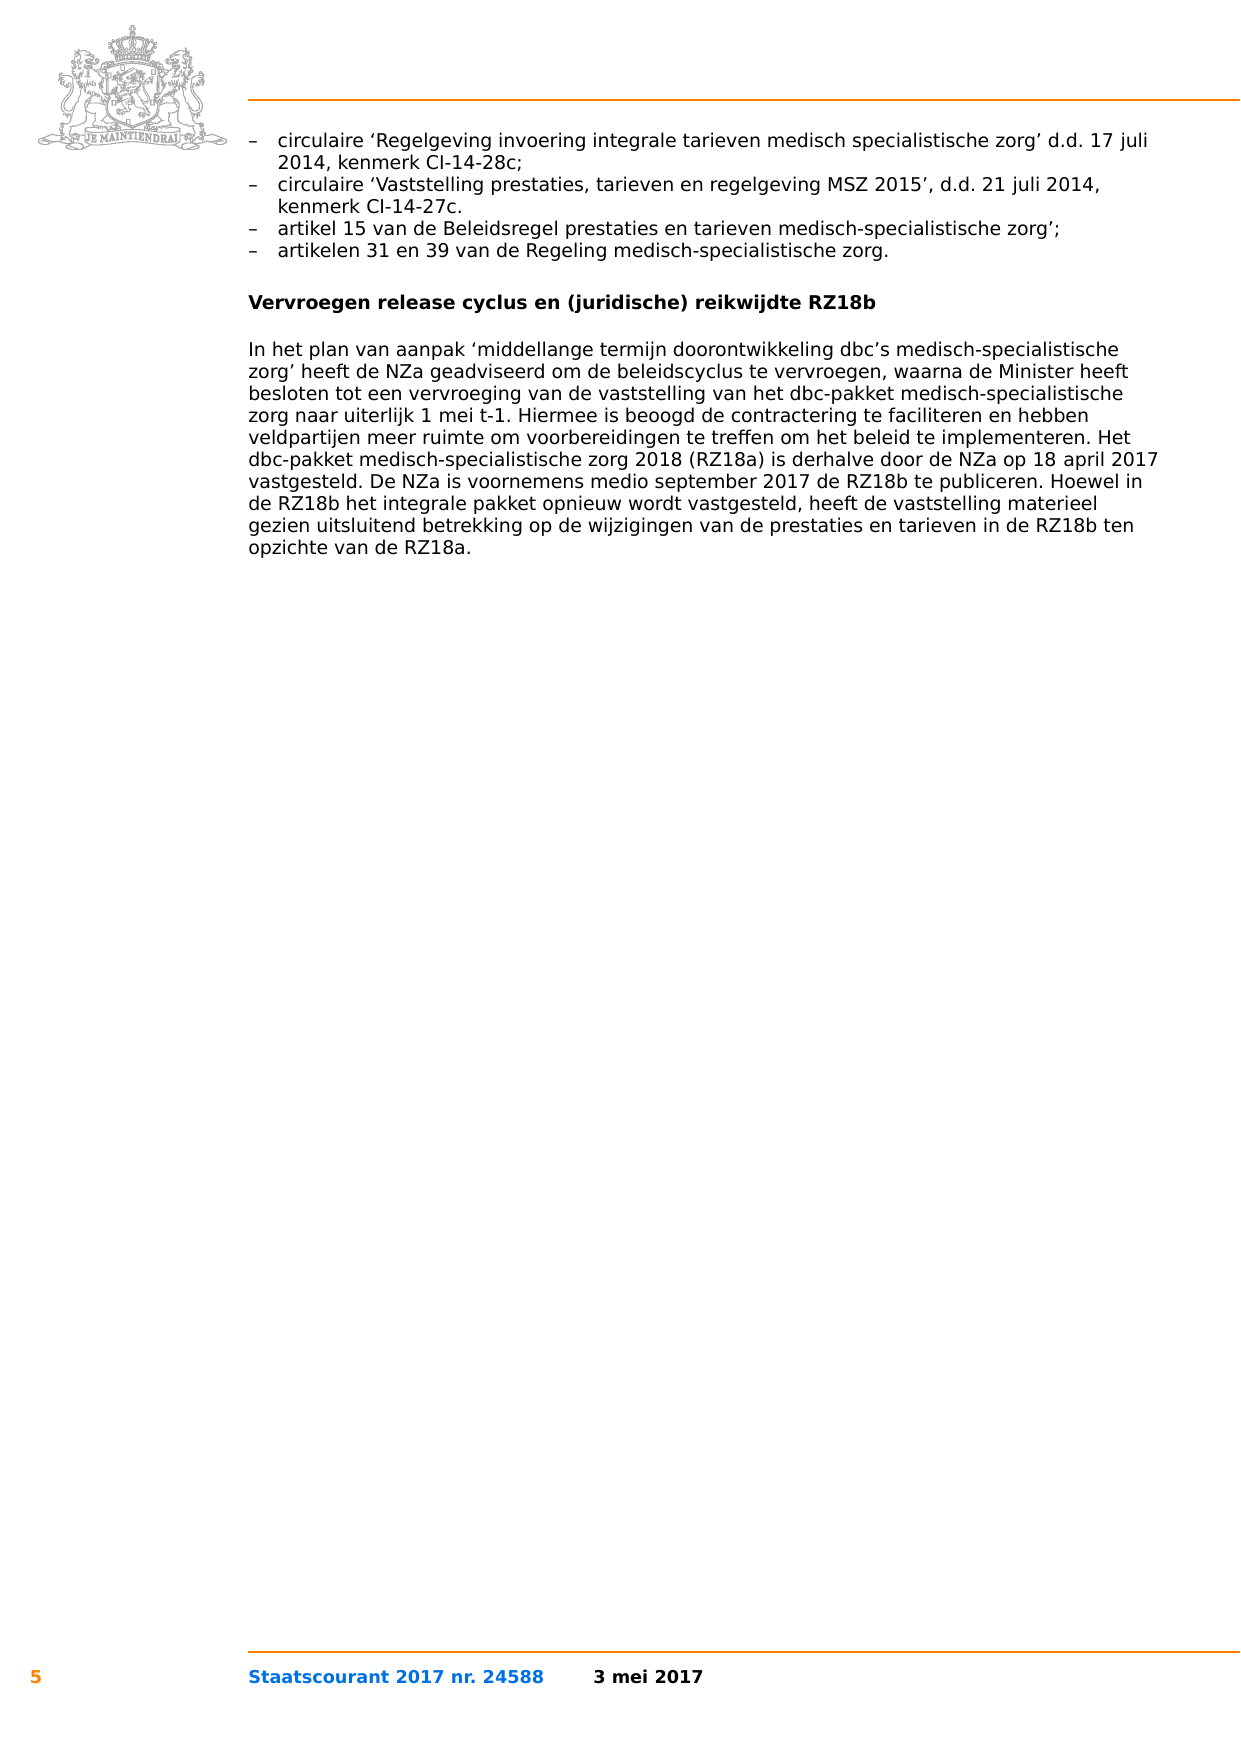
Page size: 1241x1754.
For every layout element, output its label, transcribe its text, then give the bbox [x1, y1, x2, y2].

text In het plan van aanpak ‘middellange termijn doorontwikkeling dbc’s medisch-specialistische zorg’ heeft de NZa geadviseerd om de beleidscyclus te vervroegen, waarna de Minister heeft besloten tot een vervroeging van de vaststelling van het dbc-pakket medisch-specialistische zorg naar uiterlijk 1 mei t-1. Hiermee is beoogd de contractering te faciliteren en hebben veldpartijen meer ruimte om voorbereidingen te treffen om het beleid te implementeren. Het dbc-pakket medisch-specialistische zorg 2018 (RZ18a) is derhalve door de NZa op 18 april 2017 vastgesteld. De NZa is voornemens medio september 2017 de RZ18b te publiceren. Hoewel in de RZ18b het integrale pakket opnieuw wordt vastgesteld, heeft de vaststelling materieel gezien uitsluitend betrekking op de wijzigingen van de prestaties en tarieven in de RZ18b ten opzichte van de RZ18a. [248, 339, 1163, 558]
subtitle Vervroegen release cyclus en (juridische) reikwijdte RZ18b [248, 292, 1163, 314]
text – circulaire ‘Vaststelling prestaties, tarieven en regelgeving MSZ 2015’, d.d. 21 juli 2014, kenmerk CI-14-27c. [248, 174, 1163, 218]
text – artikelen 31 en 39 van de Regeling medisch-specialistische zorg. [248, 240, 1163, 262]
picture [38, 25, 227, 150]
text – circulaire ‘Regelgeving invoering integrale tarieven medisch specialistische zorg’ d.d. 17 juli 2014, kenmerk CI-14-28c; [248, 130, 1163, 174]
text – artikel 15 van de Beleidsregel prestaties en tarieven medisch-specialistische zorg’; [248, 218, 1163, 240]
